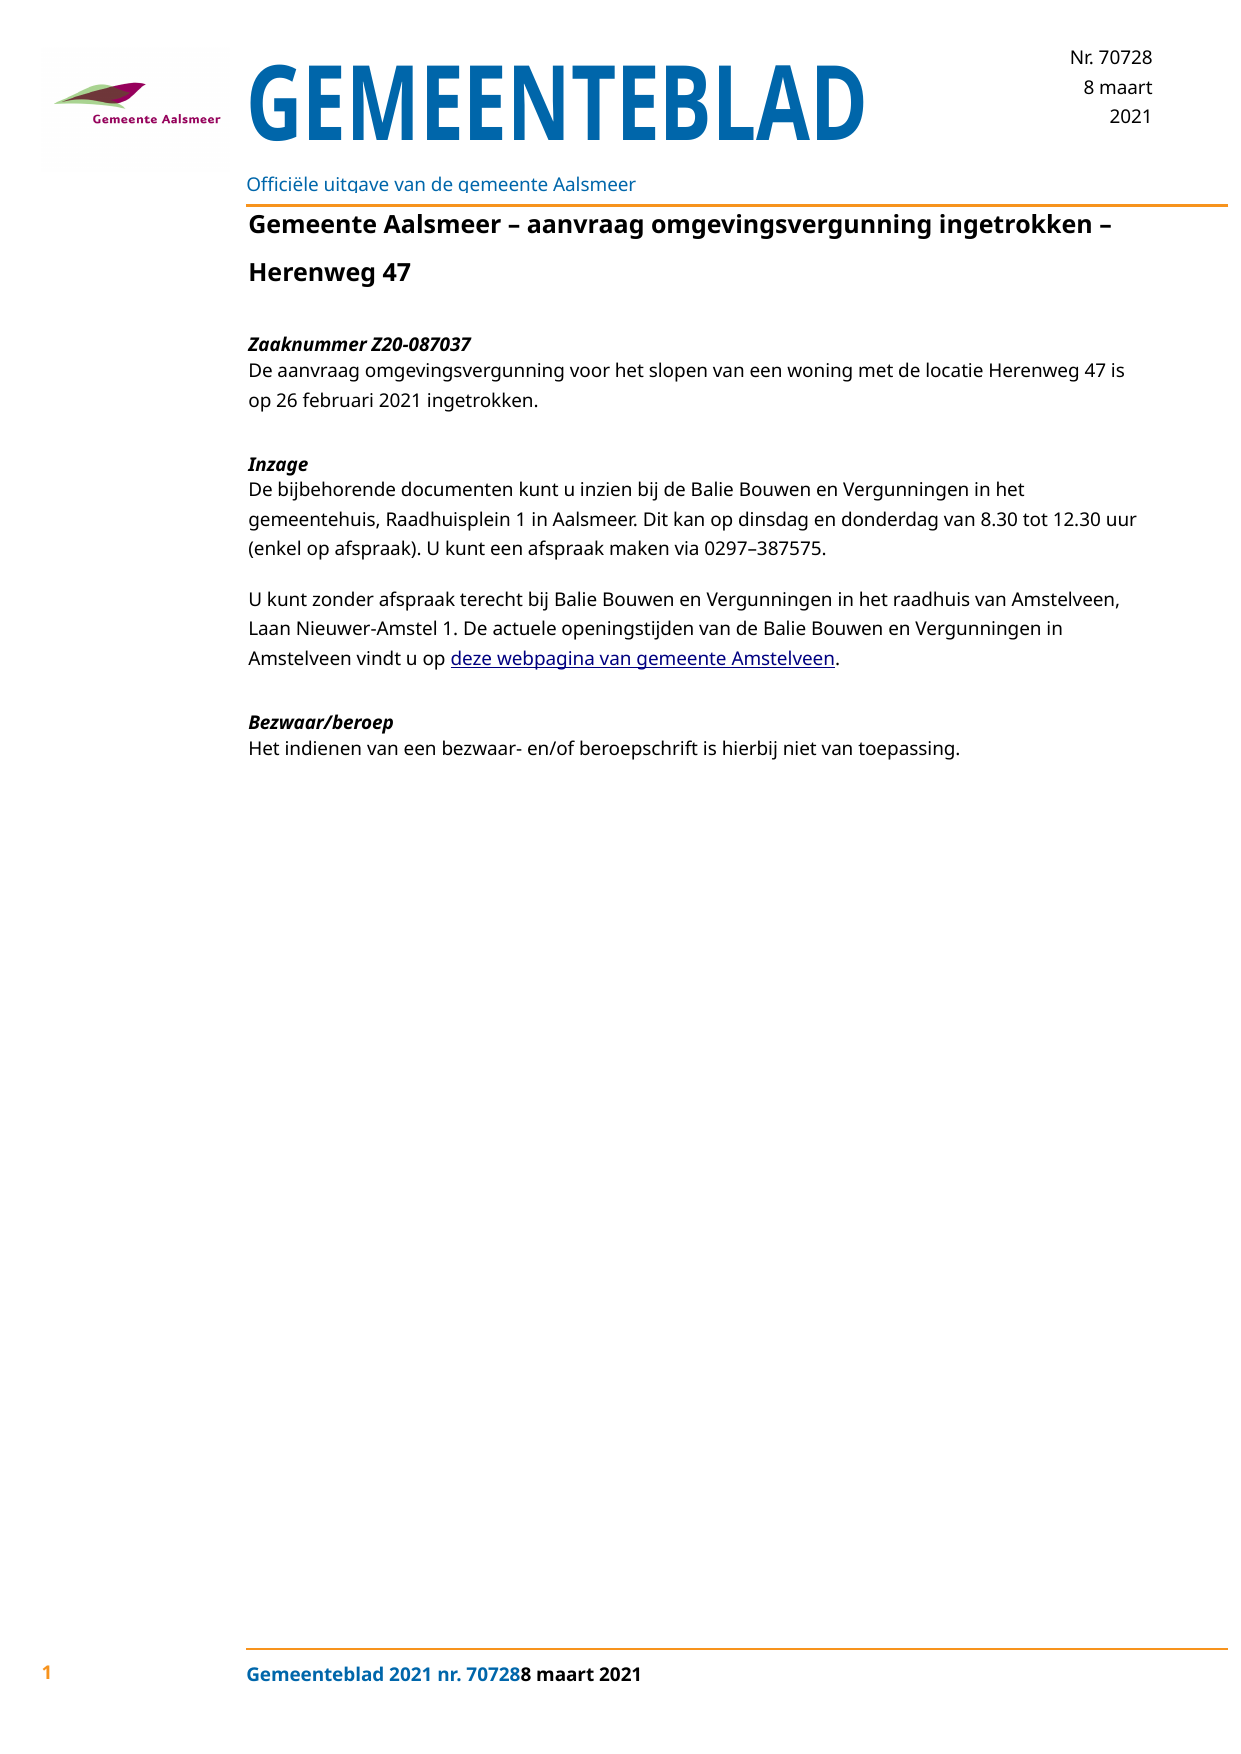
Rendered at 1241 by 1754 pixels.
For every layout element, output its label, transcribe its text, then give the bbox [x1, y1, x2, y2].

text U kunt zonder afspraak terecht bij Balie Bouwen en Vergunningen in het raadhuis van Amstelveen, Laan Nieuwer-Amstel 1. De actuele openingstijden van de Balie Bouwen en Vergunningen in Amstelveen vindt u op deze webpagina van gemeente Amstelveen. [248, 586, 1152, 671]
text Inzage [248, 451, 1152, 476]
text Zaaknummer Z20-087037 [248, 331, 1152, 357]
text Bezwaar/beroep [248, 709, 1152, 735]
text Het indienen van een bezwaar- en/of beroepschrift is hierbij niet van toepassing. [248, 735, 1152, 761]
text De bijbehorende documenten kunt u inzien bij de Balie Bouwen en Vergunningen in het gemeentehuis, Raadhuisplein 1 in Aalsmeer. Dit kan op dinsdag en donderdag van 8.30 tot 12.30 uur (enkel op afspraak). U kunt een afspraak maken via 0297–387575. [248, 476, 1152, 561]
picture [41, 47, 231, 172]
text Gemeente Aalsmeer – aanvraag omgevingsvergunning ingetrokken – Herenweg 47 [248, 207, 1152, 288]
text De aanvraag omgevingsvergunning voor het slopen van een woning met de locatie Herenweg 47 is op 26 februari 2021 ingetrokken. [248, 357, 1152, 412]
